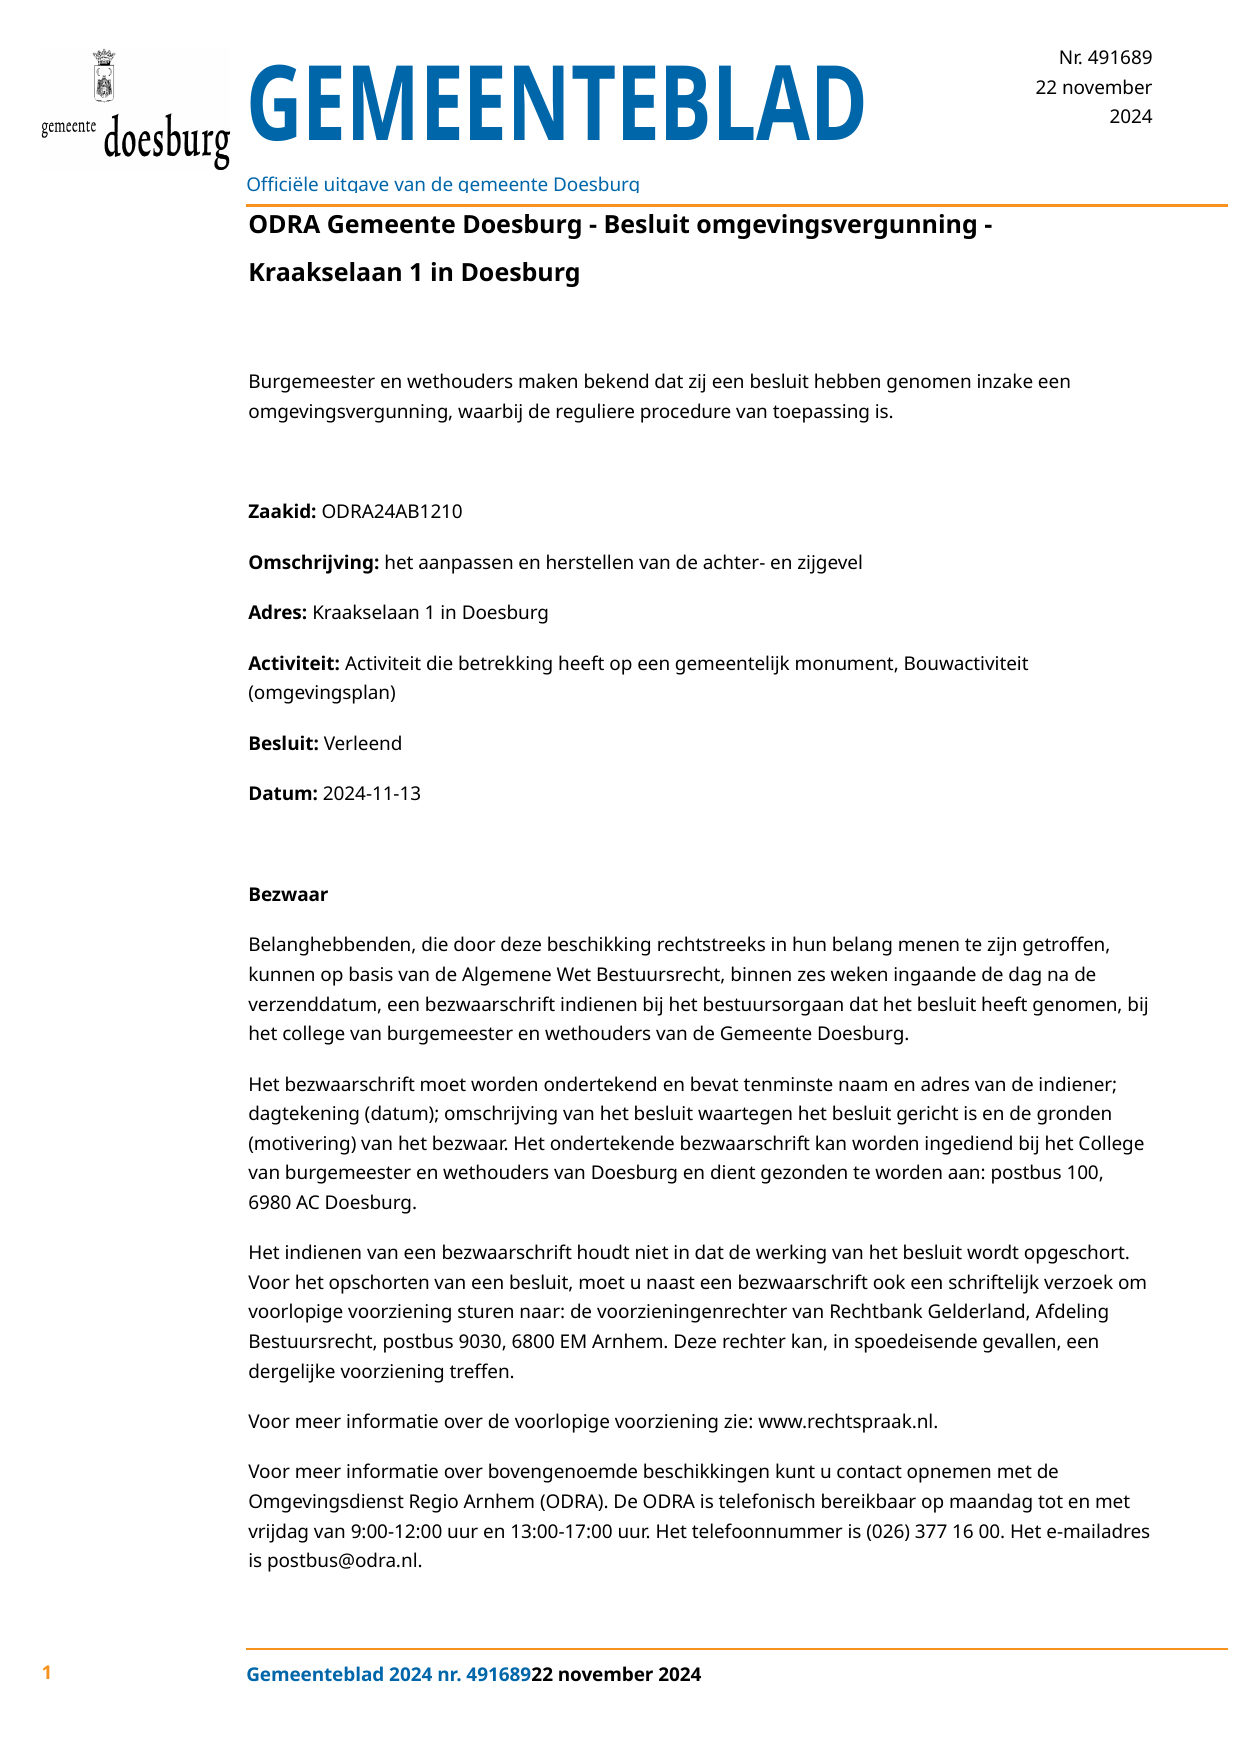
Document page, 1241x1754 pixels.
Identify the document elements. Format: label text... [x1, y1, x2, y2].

text Voor meer informatie over bovengenoemde beschikkingen kunt u contact opnemen met de Omgevingsdienst Regio Arnhem (ODRA). De ODRA is telefonisch bereikbaar op maandag tot en met vrijdag van 9:00-12:00 uur en 13:00-17:00 uur. Het telefoonnummer is (026) 377 16 00. Het e-mailadres is postbus@odra.nl. [248, 1459, 1152, 1573]
text Burgemeester en wethouders maken bekend dat zij een besluit hebben genomen inzake een omgevingsvergunning, waarbij de reguliere procedure van toepassing is. [248, 368, 1152, 424]
picture [41, 47, 231, 172]
text Adres: Kraakselaan 1 in Doesburg [248, 599, 1152, 625]
text Datum: 2024-11-13 [248, 780, 1152, 806]
text Voor meer informatie over de voorlopige voorziening zie: www.rechtspraak.nl. [248, 1408, 1152, 1434]
text Het indienen van een bezwaarschrift houdt niet in dat de werking van het besluit wordt opgeschort. Voor het opschorten van een besluit, moet u naast een bezwaarschrift ook een schriftelijk verzoek om voorlopige voorziening sturen naar: de voorzieningenrechter van Rechtbank Gelderland, Afdeling Bestuursrecht, postbus 9030, 6800 EM Arnhem. Deze rechter kan, in spoedeisende gevallen, een dergelijke voorziening treffen. [248, 1239, 1152, 1384]
text ODRA Gemeente Doesburg - Besluit omgevingsvergunning - Kraakselaan 1 in Doesburg [248, 207, 1152, 288]
text Besluit: Verleend [248, 730, 1152, 756]
text Zaakid: ODRA24AB1210 [248, 499, 1152, 524]
text Activiteit: Activiteit die betrekking heeft op een gemeentelijk monument, Bouwactiviteit (omgevingsplan) [248, 650, 1152, 705]
text Het bezwaarschrift moet worden ondertekend en bevat tenminste naam en adres van de indiener; dagtekening (datum); omschrijving van het besluit waartegen het besluit gericht is en de gronden (motivering) van het bezwaar. Het ondertekende bezwaarschrift kan worden ingediend bij het College van burgemeester en wethouders van Doesburg en dient gezonden te worden aan: postbus 100, 6980 AC Doesburg. [248, 1071, 1152, 1215]
text Bezwaar [248, 881, 1152, 907]
text Belanghebbenden, die door deze beschikking rechtstreeks in hun belang menen te zijn getroffen, kunnen op basis van de Algemene Wet Bestuursrecht, binnen zes weken ingaande de dag na de verzenddatum, een bezwaarschrift indienen bij het bestuursorgaan dat het besluit heeft genomen, bij het college van burgemeester en wethouders van de Gemeente Doesburg. [248, 932, 1152, 1046]
text Omschrijving: het aanpassen en herstellen van de achter- en zijgevel [248, 549, 1152, 575]
